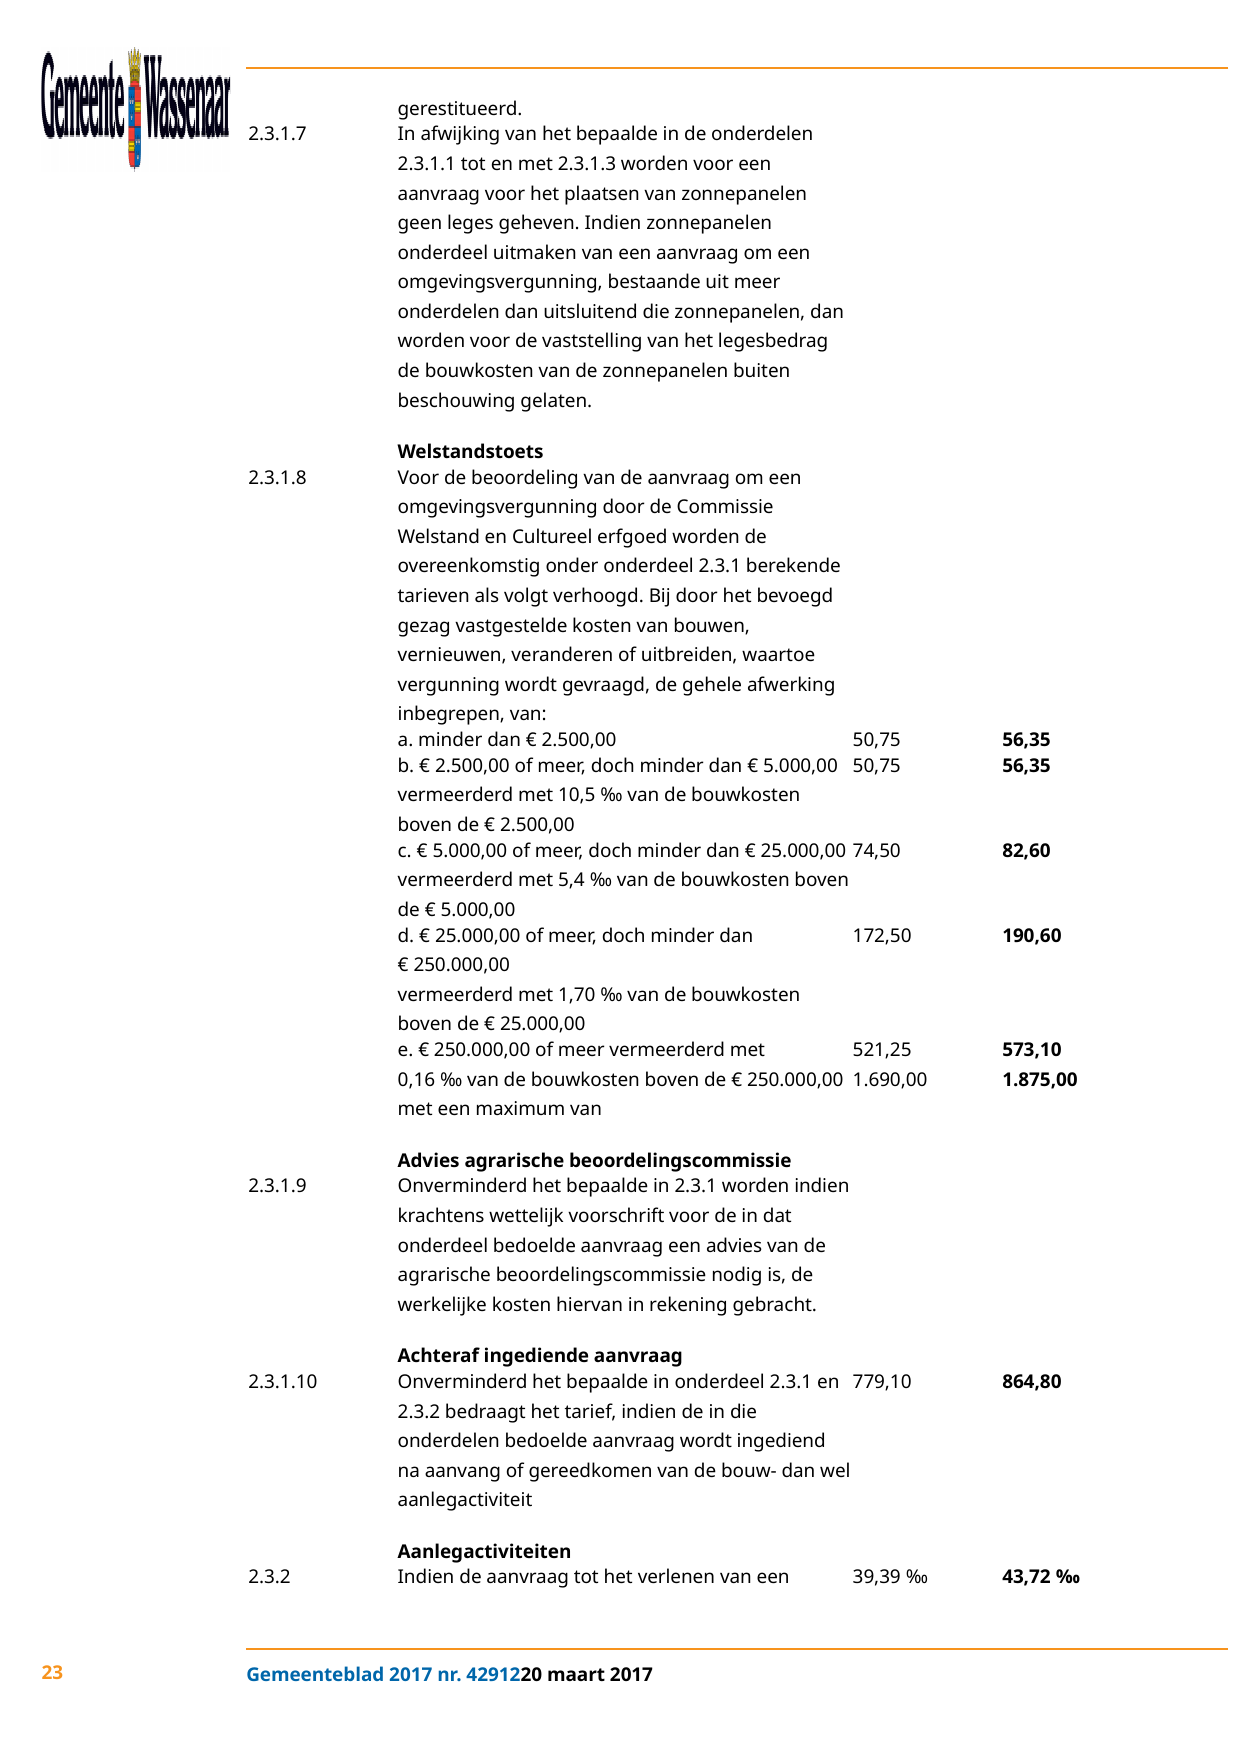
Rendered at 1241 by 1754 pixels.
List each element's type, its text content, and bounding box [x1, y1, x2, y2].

table_cell Aanlegactiviteiten [398, 1538, 852, 1564]
table_cell [853, 1538, 1002, 1564]
table_cell 521,25 1.690,00 [853, 1036, 1002, 1121]
table_cell [248, 1538, 397, 1564]
table_cell 74,50 [853, 837, 1002, 922]
table_cell [1002, 413, 1152, 438]
table_cell [853, 438, 1002, 464]
table_cell 2.3.1.9 [248, 1173, 397, 1317]
table_cell Indien de aanvraag tot het verlenen van een [398, 1564, 852, 1589]
table_cell [398, 1512, 852, 1538]
table_cell 39,39 ‰ [853, 1564, 1002, 1589]
table_cell [1002, 1538, 1152, 1564]
table_cell Voor de beoordeling van de aanvraag om een omgevingsvergunning door de Commissie Welstand en Cultureel erfgoed worden de overeenkomstig onder onderdeel 2.3.1 berekende tarieven als volgt verhoogd. Bij door het bevoegd gezag vastgestelde kosten van bouwen, vernieuwen, veranderen of uitbreiden, waartoe vergunning wordt gevraagd, de gehele afwerking inbegrepen, van: [398, 464, 852, 726]
table_cell 50,75 [853, 752, 1002, 837]
table_cell c. € 5.000,00 of meer, doch minder dan € 25.000,00 vermeerderd met 5,4 ‰ van de bouwkosten boven de € 5.000,00 [398, 837, 852, 922]
table_cell 82,60 [1002, 837, 1152, 922]
table_cell [1002, 1121, 1152, 1147]
table_cell Welstandstoets [398, 438, 852, 464]
table_cell [1002, 464, 1152, 726]
table_cell 2.3.1.8 [248, 464, 397, 726]
table_cell [248, 837, 397, 922]
table_cell d. € 25.000,00 of meer, doch minder dan € 250.000,00 vermeerderd met 1,70 ‰ van de bouwkosten boven de € 25.000,00 [398, 922, 852, 1036]
table_cell [248, 438, 397, 464]
table_cell 43,72 ‰ [1002, 1564, 1152, 1589]
table_cell [398, 1317, 852, 1342]
table_cell [248, 413, 397, 438]
table_cell [248, 1036, 397, 1121]
table_cell 56,35 [1002, 726, 1152, 752]
table_cell [853, 121, 1002, 412]
table_cell Onverminderd het bepaalde in onderdeel 2.3.1 en 2.3.2 bedraagt het tarief, indien de in die onderdelen bedoelde aanvraag wordt ingediend na aanvang of gereedkomen van de bouw- dan wel aanlegactiviteit [398, 1368, 852, 1512]
table_cell [1002, 438, 1152, 464]
table_cell [853, 1147, 1002, 1173]
table_cell [248, 1121, 397, 1147]
table_cell 172,50 [853, 922, 1002, 1036]
table_cell [1002, 1147, 1152, 1173]
table_cell [853, 1173, 1002, 1317]
table_cell [248, 1512, 397, 1538]
table_cell [1002, 1512, 1152, 1538]
table_cell Achteraf ingediende aanvraag [398, 1343, 852, 1368]
table_cell 56,35 [1002, 752, 1152, 837]
table_cell Onverminderd het bepaalde in 2.3.1 worden indien krachtens wettelijk voorschrift voor de in dat onderdeel bedoelde aanvraag een advies van de agrarische beoordelingscommissie nodig is, de werkelijke kosten hiervan in rekening gebracht. [398, 1173, 852, 1317]
table_cell b. € 2.500,00 of meer, doch minder dan € 5.000,00 vermeerderd met 10,5 ‰ van de bouwkosten boven de € 2.500,00 [398, 752, 852, 837]
table_cell 573,10 1.875,00 [1002, 1036, 1152, 1121]
table_cell [1002, 1173, 1152, 1317]
table_cell [248, 95, 397, 121]
table_cell 50,75 [853, 726, 1002, 752]
table_cell [398, 1121, 852, 1147]
table_cell Advies agrarische beoordelingscommissie [398, 1147, 852, 1173]
table_cell [853, 1121, 1002, 1147]
table_cell [853, 1343, 1002, 1368]
table_cell a. minder dan € 2.500,00 [398, 726, 852, 752]
table_cell [853, 1512, 1002, 1538]
table_cell [1002, 1317, 1152, 1342]
table_cell [248, 922, 397, 1036]
table_cell 2.3.2 [248, 1564, 397, 1589]
table_cell 190,60 [1002, 922, 1152, 1036]
table_cell [1002, 121, 1152, 412]
table_cell [248, 1343, 397, 1368]
table_cell 779,10 [853, 1368, 1002, 1512]
table_cell [1002, 95, 1152, 121]
table_cell e. € 250.000,00 of meer vermeerderd met 0,16 ‰ van de bouwkosten boven de € 250.000,00 met een maximum van [398, 1036, 852, 1121]
table_cell 2.3.1.7 [248, 121, 397, 412]
table_cell 2.3.1.10 [248, 1368, 397, 1512]
table_cell [248, 1147, 397, 1173]
table_cell [853, 464, 1002, 726]
table_cell [248, 726, 397, 752]
table_cell 864,80 [1002, 1368, 1152, 1512]
table_cell [853, 95, 1002, 121]
table_cell [248, 1317, 397, 1342]
table_cell In afwijking van het bepaalde in de onderdelen 2.3.1.1 tot en met 2.3.1.3 worden voor een aanvraag voor het plaatsen van zonnepanelen geen leges geheven. Indien zonnepanelen onderdeel uitmaken van een aanvraag om een omgevingsvergunning, bestaande uit meer onderdelen dan uitsluitend die zonnepanelen, dan worden voor de vaststelling van het legesbedrag de bouwkosten van de zonnepanelen buiten beschouwing gelaten. [398, 121, 852, 412]
table_cell [248, 752, 397, 837]
picture [41, 47, 231, 172]
table_cell [853, 1317, 1002, 1342]
table_cell [1002, 1343, 1152, 1368]
table_cell [853, 413, 1002, 438]
table_cell [398, 413, 852, 438]
table_cell gerestitueerd. [398, 95, 852, 121]
